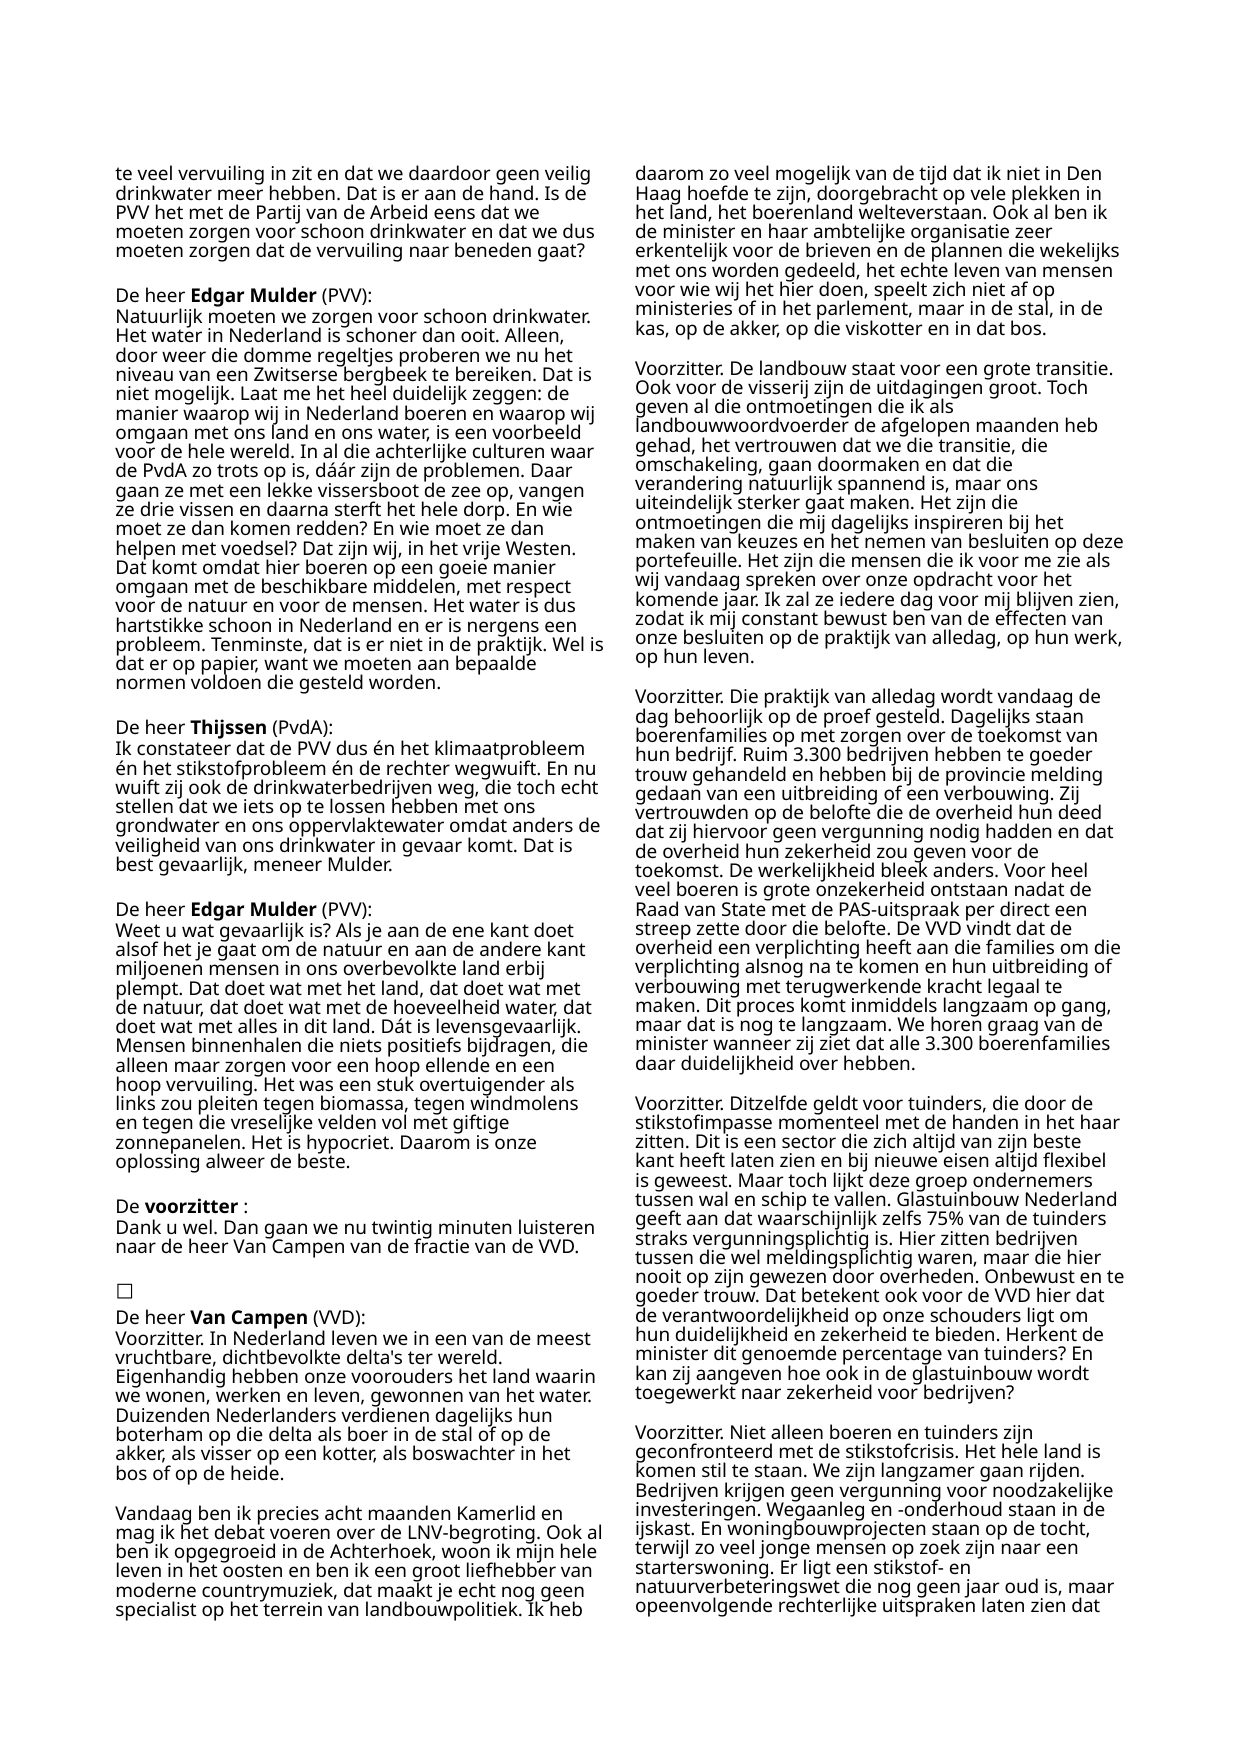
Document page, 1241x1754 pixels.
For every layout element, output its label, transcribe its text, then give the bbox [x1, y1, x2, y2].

text De heer Van Campen (VVD): [115, 1304, 605, 1329]
text De heer Edgar Mulder (PVV): [115, 282, 605, 308]
text Voorzitter. Die praktijk van alledag wordt vandaag de dag behoorlijk op de proef gesteld. Dagelijks staan boerenfamilies op met zorgen over de toekomst van hun bedrijf. Ruim 3.300 bedrijven hebben te goeder trouw gehandeld en hebben bij de provincie melding gedaan van een uitbreiding of een verbouwing. Zij vertrouwden op de belofte die de overheid hun deed dat zij hiervoor geen vergunning nodig hadden en dat de overheid hun zekerheid zou geven voor de toekomst. De werkelijkheid bleek anders. Voor heel veel boeren is grote onzekerheid ontstaan nadat de Raad van State met de PAS-uitspraak per direct een streep zette door die belofte. De VVD vindt dat de overheid een verplichting heeft aan die families om die verplichting alsnog na te komen en hun uitbreiding of verbouwing met terugwerkende kracht legaal te maken. Dit proces komt inmiddels langzaam op gang, maar dat is nog te langzaam. We horen graag van de minister wanneer zij ziet dat alle 3.300 boerenfamilies daar duidelijkheid over hebben. [635, 688, 1125, 1074]
text Dank u wel. Dan gaan we nu twintig minuten luisteren naar de heer Van Campen van de fractie van de VVD. [115, 1219, 605, 1257]
text Weet u wat gevaarlijk is? Als je aan de ene kant doet alsof het je gaat om de natuur en aan de andere kant miljoenen mensen in ons overbevolkte land erbij plempt. Dat doet wat met het land, dat doet wat met de natuur, dat doet wat met de hoeveelheid water, dat doet wat met alles in dit land. Dát is levensgevaarlijk. Mensen binnenhalen die niets positiefs bijdragen, die alleen maar zorgen voor een hoop ellende en een hoop vervuiling. Het was een stuk overtuigender als links zou pleiten tegen biomassa, tegen windmolens en tegen die vreselijke velden vol met giftige zonnepanelen. Het is hypocriet. Daarom is onze oplossing alweer de beste. [115, 922, 605, 1172]
text De heer Thijssen (PvdA): [115, 714, 605, 740]
text Voorzitter. De landbouw staat voor een grote transitie. Ook voor de visserij zijn de uitdagingen groot. Toch geven al die ontmoetingen die ik als landbouwwoordvoerder de afgelopen maanden heb gehad, het vertrouwen dat we die transitie, die omschakeling, gaan doormaken en dat die verandering natuurlijk spannend is, maar ons uiteindelijk sterker gaat maken. Het zijn die ontmoetingen die mij dagelijks inspireren bij het maken van keuzes en het nemen van besluiten op deze portefeuille. Het zijn die mensen die ik voor me zie als wij vandaag spreken over onze opdracht voor het komende jaar. Ik zal ze iedere dag voor mij blijven zien, zodat ik mij constant bewust ben van de effecten van onze besluiten op de praktijk van alledag, op hun werk, op hun leven. [635, 359, 1125, 668]
text Vandaag ben ik precies acht maanden Kamerlid en mag ik het debat voeren over de LNV-begroting. Ook al ben ik opgegroeid in de Achterhoek, woon ik mijn hele leven in het oosten en ben ik een groot liefhebber van moderne countrymuziek, dat maakt je echt nog geen specialist op het terrein van landbouwpolitiek. Ik heb [115, 1504, 605, 1620]
text daarom zo veel mogelijk van de tijd dat ik niet in Den Haag hoefde te zijn, doorgebracht op vele plekken in het land, het boerenland welteverstaan. Ook al ben ik de minister en haar ambtelijke organisatie zeer erkentelijk voor de brieven en de plannen die wekelijks met ons worden gedeeld, het echte leven van mensen voor wie wij het hier doen, speelt zich niet af op ministeries of in het parlement, maar in de stal, in de kas, op de akker, op die viskotter en in dat bos. [635, 165, 1125, 339]
text De voorzitter : [115, 1193, 605, 1219]
text ⬜ [115, 1278, 605, 1304]
text Voorzitter. In Nederland leven we in een van de meest vruchtbare, dichtbevolkte delta's ter wereld. Eigenhandig hebben onze voorouders het land waarin we wonen, werken en leven, gewonnen van het water. Duizenden Nederlanders verdienen dagelijks hun boterham op die delta als boer in de stal of op de akker, als visser op een kotter, als boswachter in het bos of op de heide. [115, 1329, 605, 1484]
text te veel vervuiling in zit en dat we daardoor geen veilig drinkwater meer hebben. Dat is er aan de hand. Is de PVV het met de Partij van de Arbeid eens dat we moeten zorgen voor schoon drinkwater en dat we dus moeten zorgen dat de vervuiling naar beneden gaat? [115, 165, 605, 262]
text Voorzitter. Ditzelfde geldt voor tuinders, die door de stikstofimpasse momenteel met de handen in het haar zitten. Dit is een sector die zich altijd van zijn beste kant heeft laten zien en bij nieuwe eisen altijd flexibel is geweest. Maar toch lijkt deze groep ondernemers tussen wal en schip te vallen. Glastuinbouw Nederland geeft aan dat waarschijnlijk zelfs 75% van de tuinders straks vergunningsplichtig is. Hier zitten bedrijven tussen die wel meldingsplichtig waren, maar die hier nooit op zijn gewezen door overheden. Onbewust en te goeder trouw. Dat betekent ook voor de VVD hier dat de verantwoordelijkheid op onze schouders ligt om hun duidelijkheid en zekerheid te bieden. Herkent de minister dit genoemde percentage van tuinders? En kan zij aangeven hoe ook in de glastuinbouw wordt toegewerkt naar zekerheid voor bedrijven? [635, 1095, 1125, 1403]
text Natuurlijk moeten we zorgen voor schoon drinkwater. Het water in Nederland is schoner dan ooit. Alleen, door weer die domme regeltjes proberen we nu het niveau van een Zwitserse bergbeek te bereiken. Dat is niet mogelijk. Laat me het heel duidelijk zeggen: de manier waarop wij in Nederland boeren en waarop wij omgaan met ons land en ons water, is een voorbeeld voor de hele wereld. In al die achterlijke culturen waar de PvdA zo trots op is, dáár zijn de problemen. Daar gaan ze met een lekke vissersboot de zee op, vangen ze drie vissen en daarna sterft het hele dorp. En wie moet ze dan komen redden? En wie moet ze dan helpen met voedsel? Dat zijn wij, in het vrije Westen. Dat komt omdat hier boeren op een goeie manier omgaan met de beschikbare middelen, met respect voor de natuur en voor de mensen. Het water is dus hartstikke schoon in Nederland en er is nergens een probleem. Tenminste, dat is er niet in de praktijk. Wel is dat er op papier, want we moeten aan bepaalde normen voldoen die gesteld worden. [115, 308, 605, 694]
text Voorzitter. Niet alleen boeren en tuinders zijn geconfronteerd met de stikstofcrisis. Het hele land is komen stil te staan. We zijn langzamer gaan rijden. Bedrijven krijgen geen vergunning voor noodzakelijke investeringen. Wegaanleg en -onderhoud staan in de ijskast. En woningbouwprojecten staan op de tocht, terwijl zo veel jonge mensen op zoek zijn naar een starterswoning. Er ligt een stikstof- en natuurverbeteringswet die nog geen jaar oud is, maar opeenvolgende rechterlijke uitspraken laten zien dat [635, 1424, 1125, 1616]
text Ik constateer dat de PVV dus én het klimaatprobleem én het stikstofprobleem én de rechter wegwuift. En nu wuift zij ook de drinkwaterbedrijven weg, die toch echt stellen dat we iets op te lossen hebben met ons grondwater en ons oppervlaktewater omdat anders de veiligheid van ons drinkwater in gevaar komt. Dat is best gevaarlijk, meneer Mulder. [115, 740, 605, 875]
text De heer Edgar Mulder (PVV): [115, 896, 605, 922]
